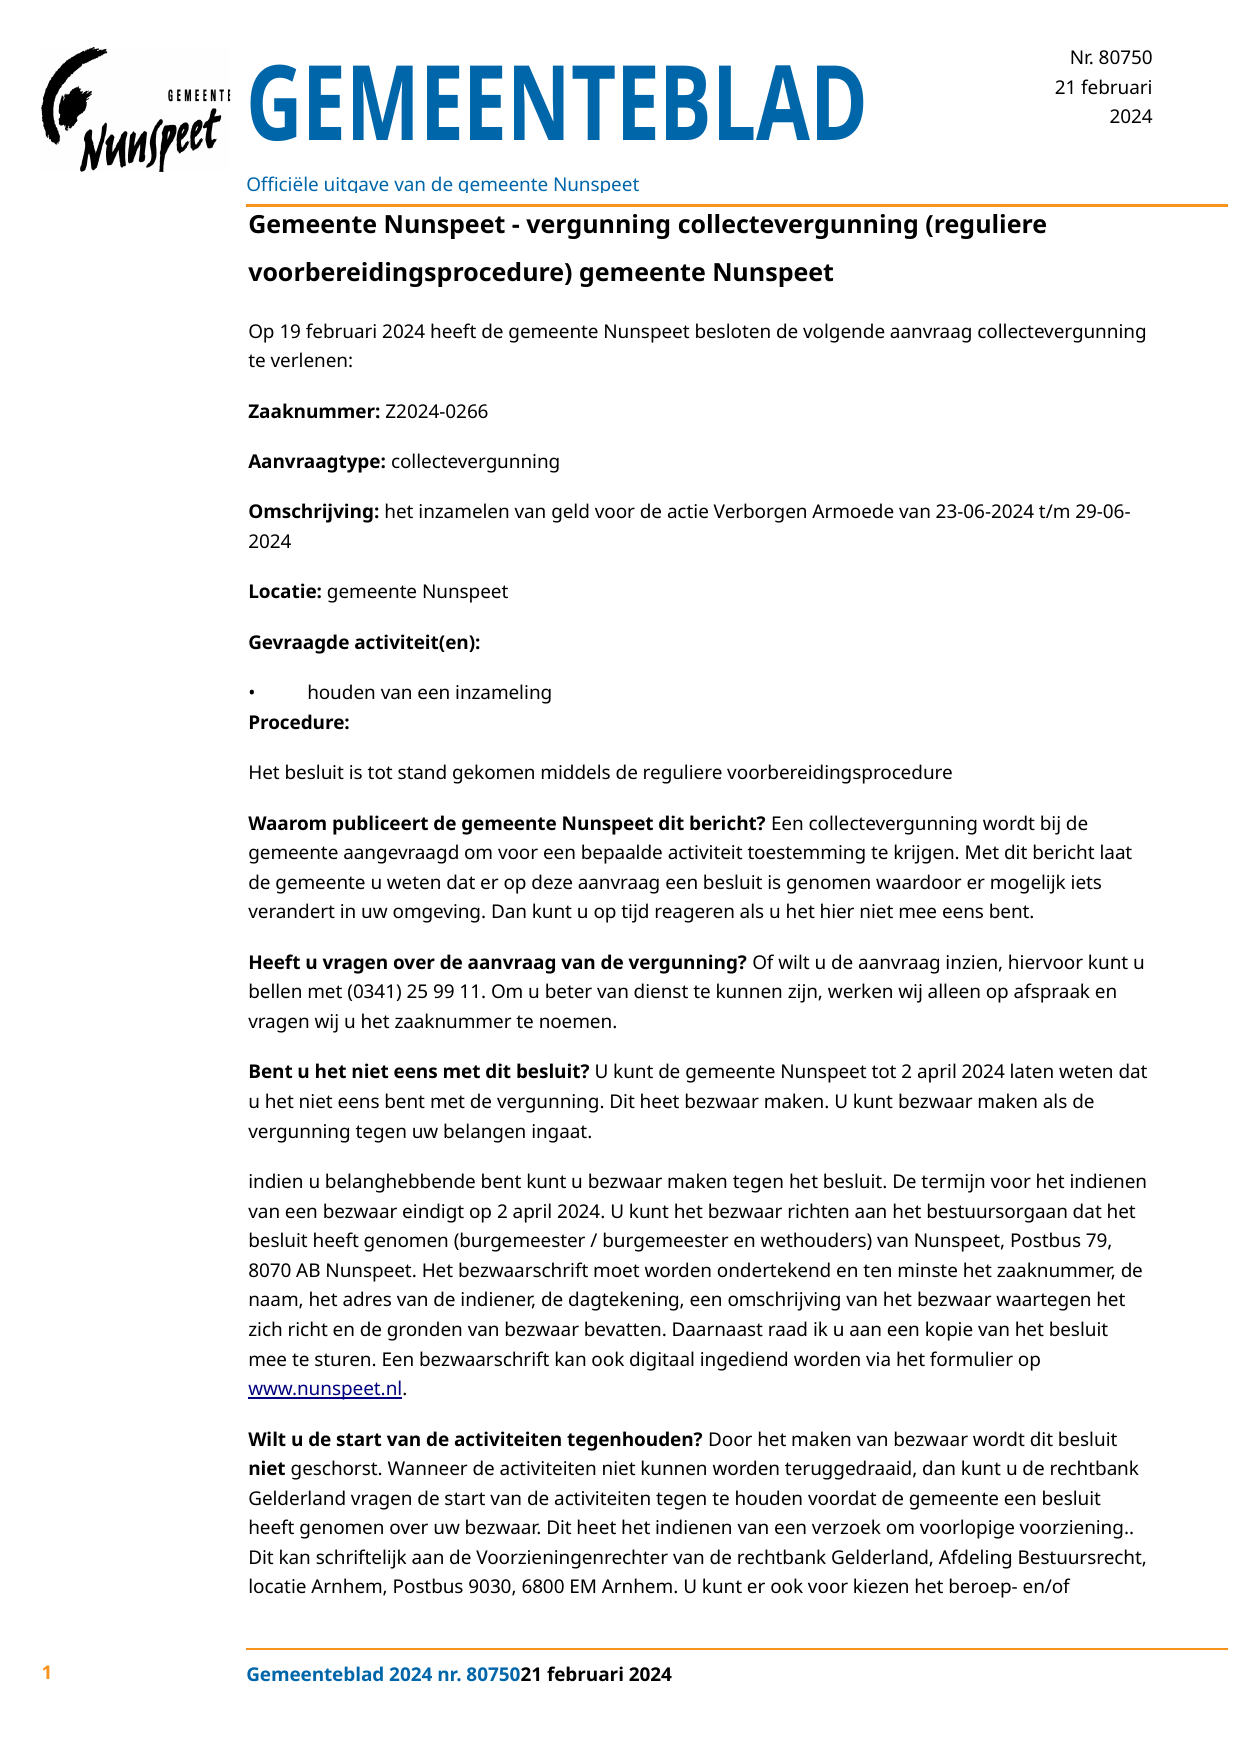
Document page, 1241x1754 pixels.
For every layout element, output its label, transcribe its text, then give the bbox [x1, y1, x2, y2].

text Waarom publiceert de gemeente Nunspeet dit bericht? Een collectevergunning wordt bij de gemeente aangevraagd om voor een bepaalde activiteit toestemming te krijgen. Met dit bericht laat de gemeente u weten dat er op deze aanvraag een besluit is genomen waardoor er mogelijk iets verandert in uw omgeving. Dan kunt u op tijd reageren als u het hier niet mee eens bent. [248, 810, 1152, 924]
text Heeft u vragen over de aanvraag van de vergunning? Of wilt u de aanvraag inzien, hiervoor kunt u bellen met (0341) 25 99 11. Om u beter van dienst te kunnen zijn, werken wij alleen op afspraak en vragen wij u het zaaknummer te noemen. [248, 949, 1152, 1034]
text Zaaknummer: Z2024-0266 [248, 398, 1152, 424]
text Op 19 februari 2024 heeft de gemeente Nunspeet besloten de volgende aanvraag collectevergunning te verlenen: [248, 318, 1152, 373]
text Gemeente Nunspeet - vergunning collectevergunning (reguliere voorbereidingsprocedure) gemeente Nunspeet [248, 207, 1152, 288]
list houden van een inzameling [248, 679, 1152, 705]
text Wilt u de start van de activiteiten tegenhouden? Door het maken van bezwaar wordt dit besluit niet geschorst. Wanneer de activiteiten niet kunnen worden teruggedraaid, dan kunt u de rechtbank Gelderland vragen de start van de activiteiten tegen te houden voordat de gemeente een besluit heeft genomen over uw bezwaar. Dit heet het indienen van een verzoek om voorlopige voorziening.. Dit kan schriftelijk aan de Voorzieningenrechter van de rechtbank Gelderland, Afdeling Bestuursrecht, locatie Arnhem, Postbus 9030, 6800 EM Arnhem. U kunt er ook voor kiezen het beroep- en/of [248, 1426, 1152, 1599]
text Locatie: gemeente Nunspeet [248, 579, 1152, 604]
text Aanvraagtype: collectevergunning [248, 448, 1152, 474]
text Bent u het niet eens met dit besluit? U kunt de gemeente Nunspeet tot 2 april 2024 laten weten dat u het niet eens bent met de vergunning. Dit heet bezwaar maken. U kunt bezwaar maken als de vergunning tegen uw belangen ingaat. [248, 1059, 1152, 1144]
text Omschrijving: het inzamelen van geld voor de actie Verborgen Armoede van 23-06-2024 t/m 29-06-2024 [248, 499, 1152, 554]
text indien u belanghebbende bent kunt u bezwaar maken tegen het besluit. De termijn voor het indienen van een bezwaar eindigt op 2 april 2024. U kunt het bezwaar richten aan het bestuursorgaan dat het besluit heeft genomen (burgemeester / burgemeester en wethouders) van Nunspeet, Postbus 79, 8070 AB Nunspeet. Het bezwaarschrift moet worden ondertekend en ten minste het zaaknummer, de naam, het adres van de indiener, de dagtekening, een omschrijving van het bezwaar waartegen het zich richt en de gronden van bezwaar bevatten. Daarnaast raad ik u aan een kopie van het besluit mee te sturen. Een bezwaarschrift kan ook digitaal ingediend worden via het formulier op www.nunspeet.nl. [248, 1168, 1152, 1401]
text Het besluit is tot stand gekomen middels de reguliere voorbereidingsprocedure [248, 759, 1152, 785]
text Procedure: [248, 709, 1152, 735]
picture [41, 47, 231, 172]
text Gevraagde activiteit(en): [248, 629, 1152, 655]
